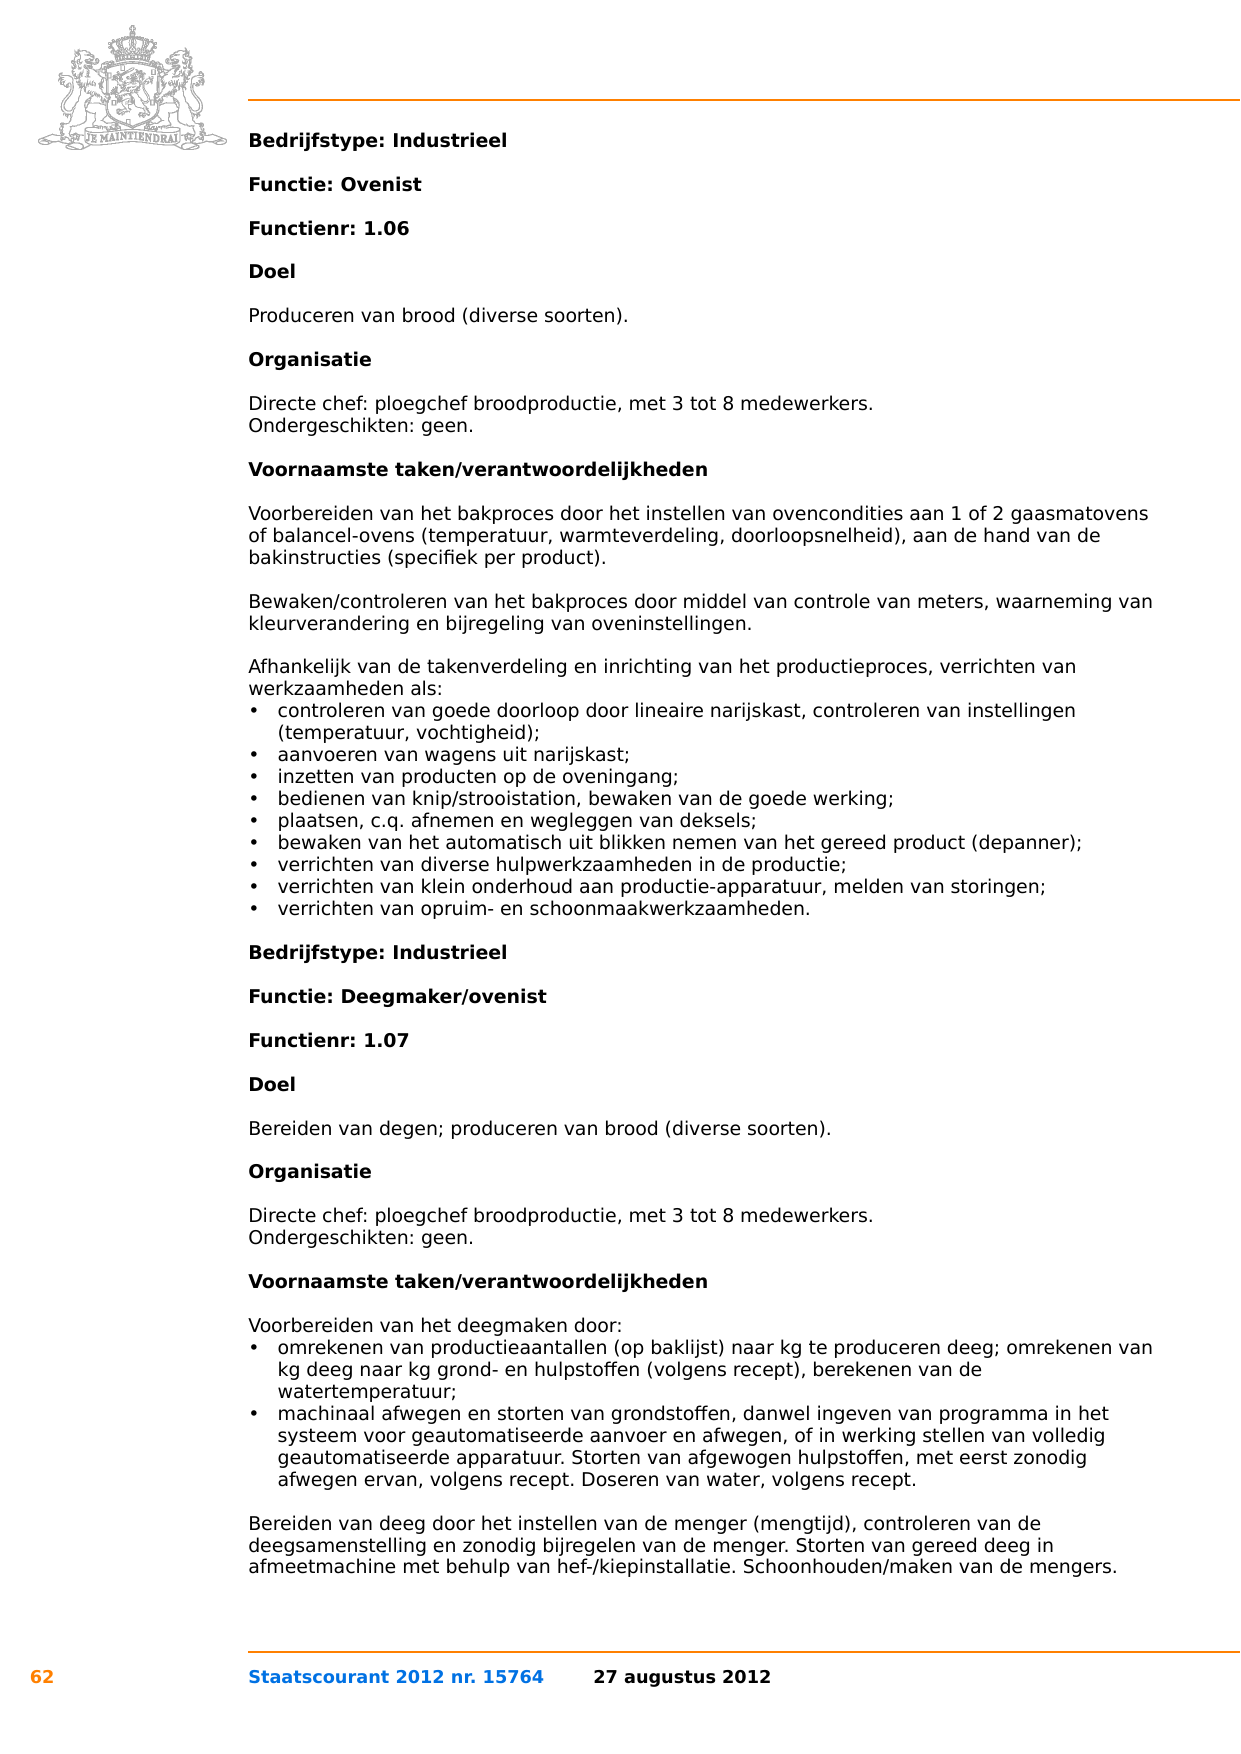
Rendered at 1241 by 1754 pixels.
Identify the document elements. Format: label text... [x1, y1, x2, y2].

subtitle Organisatie [248, 1161, 1163, 1183]
subtitle Functie: Deegmaker/ovenist [248, 986, 1163, 1008]
text Ondergeschikten: geen. [248, 1227, 1163, 1249]
subtitle Bedrijfstype: Industrieel [248, 942, 1163, 964]
text Voorbereiden van het deegmaken door: [248, 1315, 1163, 1337]
picture [38, 25, 227, 150]
text • omrekenen van productieaantallen (op baklijst) naar kg te produceren deeg; omrekenen van kg deeg naar kg grond- en hulpstoffen (volgens recept), berekenen van de watertemperatuur; [248, 1337, 1163, 1403]
text Bewaken/controleren van het bakproces door middel van controle van meters, waarneming van kleurverandering en bijregeling van oveninstellingen. [248, 591, 1163, 634]
text Directe chef: ploegchef broodproductie, met 3 tot 8 medewerkers. [248, 393, 1163, 415]
text Voorbereiden van het bakproces door het instellen van ovencondities aan 1 of 2 gaasmatovens of balancel-ovens (temperatuur, warmteverdeling, doorloopsnelheid), aan de hand van de bakinstructies (specifiek per product). [248, 503, 1163, 569]
subtitle Doel [248, 1073, 1163, 1096]
text • bedienen van knip/strooistation, bewaken van de goede werking; [248, 788, 1163, 810]
text Bereiden van degen; produceren van brood (diverse soorten). [248, 1117, 1163, 1139]
text • verrichten van opruim- en schoonmaakwerkzaamheden. [248, 898, 1163, 920]
text • plaatsen, c.q. afnemen en wegleggen van deksels; [248, 810, 1163, 832]
text • verrichten van diverse hulpwerkzaamheden in de productie; [248, 854, 1163, 876]
subtitle Doel [248, 261, 1163, 283]
text Ondergeschikten: geen. [248, 415, 1163, 437]
text • aanvoeren van wagens uit narijskast; [248, 744, 1163, 766]
subtitle Functienr: 1.07 [248, 1030, 1163, 1052]
text Bereiden van deeg door het instellen van de menger (mengtijd), controleren van de deegsamenstelling en zonodig bijregelen van de menger. Storten van gereed deeg in afmeetmachine met behulp van hef-/kiepinstallatie. Schoonhouden/maken van de mengers. [248, 1512, 1163, 1578]
subtitle Functie: Ovenist [248, 174, 1163, 196]
subtitle Organisatie [248, 349, 1163, 371]
text • controleren van goede doorloop door lineaire narijskast, controleren van instellingen (temperatuur, vochtigheid); [248, 700, 1163, 744]
text Produceren van brood (diverse soorten). [248, 305, 1163, 327]
subtitle Bedrijfstype: Industrieel [248, 130, 1163, 152]
subtitle Voornaamste taken/verantwoordelijkheden [248, 459, 1163, 481]
text Directe chef: ploegchef broodproductie, met 3 tot 8 medewerkers. [248, 1205, 1163, 1227]
text • inzetten van producten op de oveningang; [248, 766, 1163, 788]
text • bewaken van het automatisch uit blikken nemen van het gereed product (depanner); [248, 832, 1163, 854]
text Afhankelijk van de takenverdeling en inrichting van het productieproces, verrichten van werkzaamheden als: [248, 656, 1163, 700]
subtitle Functienr: 1.06 [248, 218, 1163, 239]
text • verrichten van klein onderhoud aan productie-apparatuur, melden van storingen; [248, 876, 1163, 898]
text • machinaal afwegen en storten van grondstoffen, danwel ingeven van programma in het systeem voor geautomatiseerde aanvoer en afwegen, of in werking stellen van volledig geautomatiseerde apparatuur. Storten van afgewogen hulpstoffen, met eerst zonodig afwegen ervan, volgens recept. Doseren van water, volgens recept. [248, 1403, 1163, 1491]
subtitle Voornaamste taken/verantwoordelijkheden [248, 1271, 1163, 1293]
